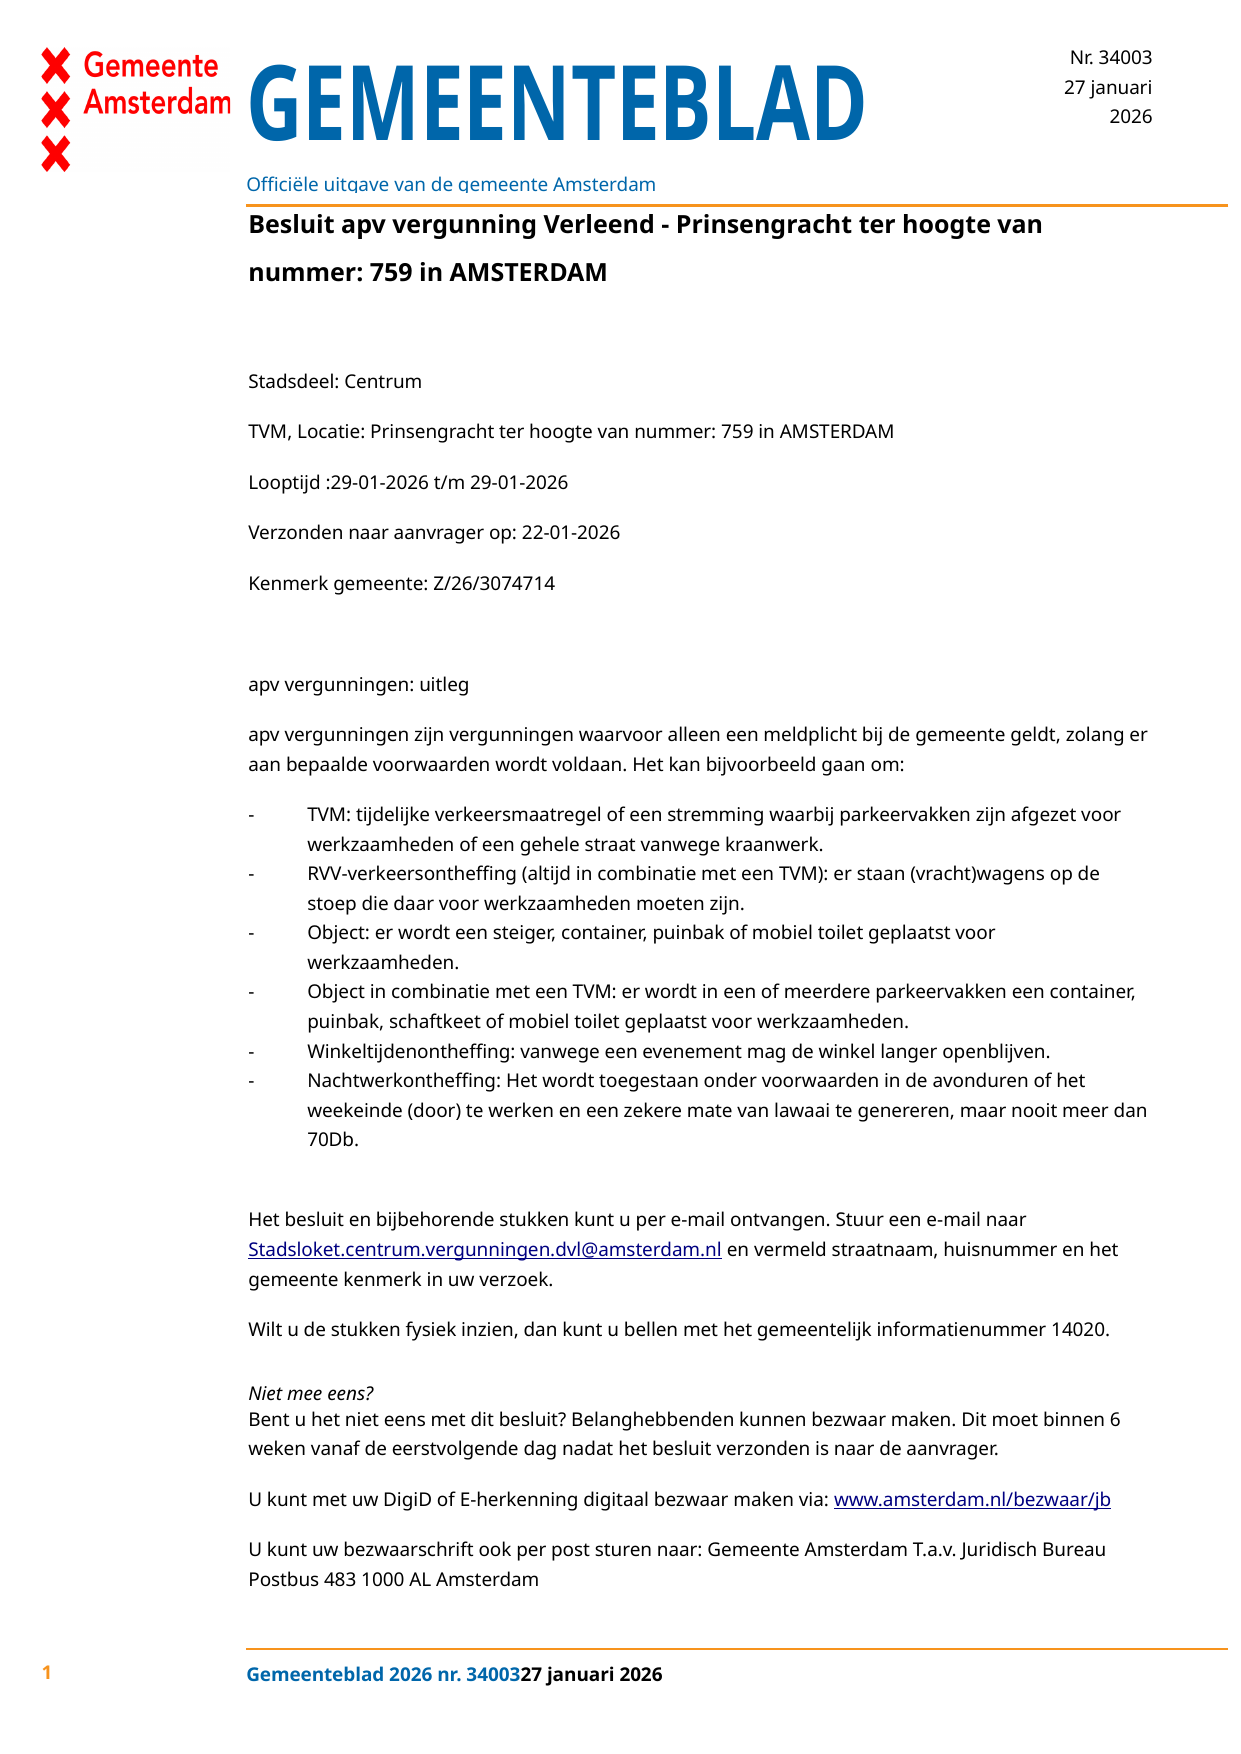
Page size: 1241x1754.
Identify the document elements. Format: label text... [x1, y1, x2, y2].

list RVV-verkeersontheffing (altijd in combinatie met een TVM): er staan (vracht)wagens op de stoep die daar voor werkzaamheden moeten zijn. [248, 860, 1152, 916]
text TVM, Locatie: Prinsengracht ter hoogte van nummer: 759 in AMSTERDAM [248, 419, 1152, 444]
list Object in combinatie met een TVM: er wordt in een of meerdere parkeervakken een container, puinbak, schaftkeet of mobiel toilet geplaatst voor werkzaamheden. [248, 979, 1152, 1034]
list TVM: tijdelijke verkeersmaatregel of een stremming waarbij parkeervakken zijn afgezet voor werkzaamheden of een gehele straat vanwege kraanwerk. [248, 801, 1152, 857]
list Winkeltijdenontheffing: vanwege een evenement mag de winkel langer openblijven. [248, 1038, 1152, 1064]
text Looptijd :29-01-2026 t/m 29-01-2026 [248, 469, 1152, 495]
text Stadsdeel: Centrum [248, 368, 1152, 394]
picture [41, 47, 231, 172]
text Kenmerk gemeente: Z/26/3074714 [248, 570, 1152, 596]
text U kunt uw bezwaarschrift ook per post sturen naar: Gemeente Amsterdam T.a.v. Juridisch Bureau Postbus 483 1000 AL Amsterdam [248, 1536, 1152, 1592]
text Niet mee eens? [248, 1380, 1152, 1406]
text Wilt u de stukken fysiek inzien, dan kunt u bellen met het gemeentelijk informatienummer 14020. [248, 1316, 1152, 1342]
text Het besluit en bijbehorende stukken kunt u per e-mail ontvangen. Stuur een e-mail naar Stadsloket.centrum.vergunningen.dvl@amsterdam.nl en vermeld straatnaam, huisnummer en het gemeente kenmerk in uw verzoek. [248, 1207, 1152, 1292]
list Nachtwerkontheffing: Het wordt toegestaan onder voorwaarden in de avonduren of het weekeinde (door) te werken en een zekere mate van lawaai te genereren, maar nooit meer dan 70Db. [248, 1067, 1152, 1152]
list Object: er wordt een steiger, container, puinbak of mobiel toilet geplaatst voor werkzaamheden. [248, 919, 1152, 975]
text apv vergunningen: uitleg [248, 671, 1152, 697]
text apv vergunningen zijn vergunningen waarvoor alleen een meldplicht bij de gemeente geldt, zolang er aan bepaalde voorwaarden wordt voldaan. Het kan bijvoorbeeld gaan om: [248, 721, 1152, 777]
text Bent u het niet eens met dit besluit? Belanghebbenden kunnen bezwaar maken. Dit moet binnen 6 weken vanaf de eerstvolgende dag nadat het besluit verzonden is naar de aanvrager. [248, 1406, 1152, 1461]
text U kunt met uw DigiD of E-herkenning digitaal bezwaar maken via: www.amsterdam.nl/bezwaar/jb [248, 1486, 1152, 1512]
text Besluit apv vergunning Verleend - Prinsengracht ter hoogte van nummer: 759 in AMSTERDAM [248, 207, 1152, 288]
text Verzonden naar aanvrager op: 22-01-2026 [248, 519, 1152, 545]
